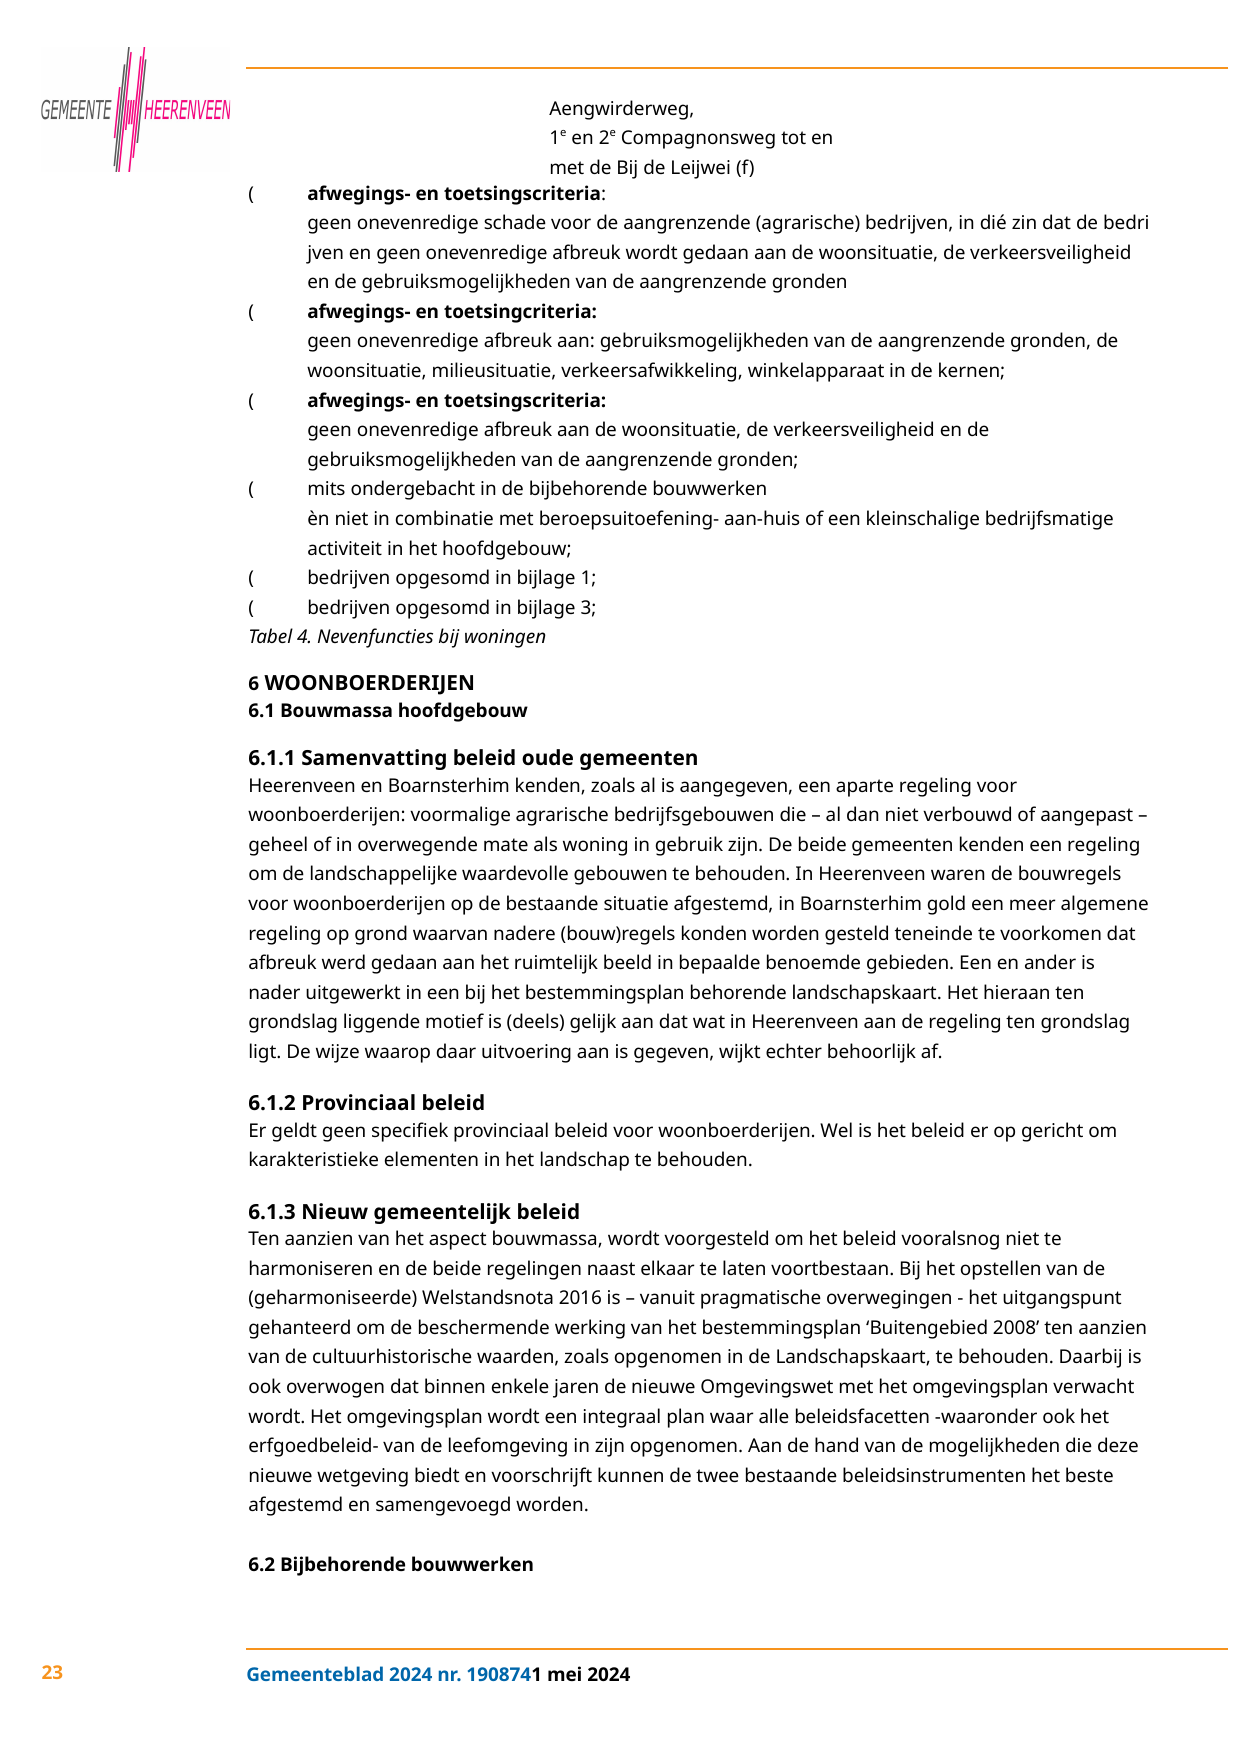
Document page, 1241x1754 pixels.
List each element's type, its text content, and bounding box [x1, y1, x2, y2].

table_cell afwegings- en toetsingscriteria: geen onevenredige schade voor de aangrenzende (agrarische) bedrijven, in dié zin dat de bedrijven en geen onevenredige afbreuk wordt gedaan aan de woonsituatie, de verkeersveiligheid en de gebruiksmogelijkheden van de aangrenzende gronden afwegings- en toetsingcriteria: geen onevenredige afbreuk aan: gebruiksmogelijkheden van de aangrenzende gronden, de woonsituatie, milieusituatie, verkeersafwikkeling, winkelapparaat in de kernen; afwegings- en toetsingscriteria: geen onevenredige afbreuk aan de woonsituatie, de verkeersveiligheid en de gebruiksmogelijkheden van de aangrenzende gronden; mits ondergebacht in de bijbehorende bouwwerken èn niet in combinatie met beroepsuitoefening- aan-huis of een kleinschalige bedrijfsmatige activiteit in het hoofdgebouw; bedrijven opgesomd in bijlage 1; bedrijven opgesomd in bijlage 3; [248, 180, 1152, 619]
table_cell [248, 95, 549, 180]
text 6.1.3 Nieuw gemeentelijk beleid [248, 1197, 1152, 1225]
text Tabel 4. Nevenfuncties bij woningen [248, 623, 1152, 648]
picture [41, 47, 231, 172]
text Ten aanzien van het aspect bouwmassa, wordt voorgesteld om het beleid vooralsnog niet te harmoniseren en de beide regelingen naast elkaar te laten voortbestaan. Bij het opstellen van de (geharmoniseerde) Welstandsnota 2016 is – vanuit pragmatische overwegingen - het uitgangspunt gehanteerd om de beschermende werking van het bestemmingsplan ‘Buitengebied 2008’ ten aanzien van de cultuurhistorische waarden, zoals opgenomen in de Landschapskaart, te behouden. Daarbij is ook overwogen dat binnen enkele jaren de nieuwe Omgevingswet met het omgevingsplan verwacht wordt. Het omgevingsplan wordt een integraal plan waar alle beleidsfacetten -waaronder ook het erfgoedbeleid- van de leefomgeving in zijn opgenomen. Aan de hand van de mogelijkheden die deze nieuwe wetgeving biedt en voorschrijft kunnen de twee bestaande beleidsinstrumenten het beste afgestemd en samengevoegd worden. [248, 1225, 1152, 1517]
text 6.1 Bouwmassa hoofdgebouw [248, 697, 1152, 723]
table_cell Aengwirderweg, 1e en 2e Compagnonsweg tot en met de Bij de Leijwei (f) [549, 95, 850, 180]
text 6.1.1 Samenvatting beleid oude gemeenten [248, 743, 1152, 772]
text Heerenveen en Boarnsterhim kenden, zoals al is aangegeven, een aparte regeling voor woonboerderijen: voormalige agrarische bedrijfsgebouwen die – al dan niet verbouwd of aangepast – geheel of in overwegende mate als woning in gebruik zijn. De beide gemeenten kenden een regeling om de landschappelijke waardevolle gebouwen te behouden. In Heerenveen waren de bouwregels voor woonboerderijen op de bestaande situatie afgestemd, in Boarnsterhim gold een meer algemene regeling op grond waarvan nadere (bouw)regels konden worden gesteld teneinde te voorkomen dat afbreuk werd gedaan aan het ruimtelijk beeld in bepaalde benoemde gebieden. Een en ander is nader uitgewerkt in een bij het bestemmingsplan behorende landschapskaart. Het hieraan ten grondslag liggende motief is (deels) gelijk aan dat wat in Heerenveen aan de regeling ten grondslag ligt. De wijze waarop daar uitvoering aan is gegeven, wijkt echter behoorlijk af. [248, 772, 1152, 1064]
table_cell [850, 95, 1152, 180]
text 6.1.2 Provinciaal beleid [248, 1088, 1152, 1117]
text Er geldt geen specifiek provinciaal beleid voor woonboerderijen. Wel is het beleid er op gericht om karakteristieke elementen in het landschap te behouden. [248, 1117, 1152, 1172]
text 6.2 Bijbehorende bouwwerken [248, 1551, 1152, 1577]
text 6 WOONBOERDERIJEN [248, 668, 1152, 697]
